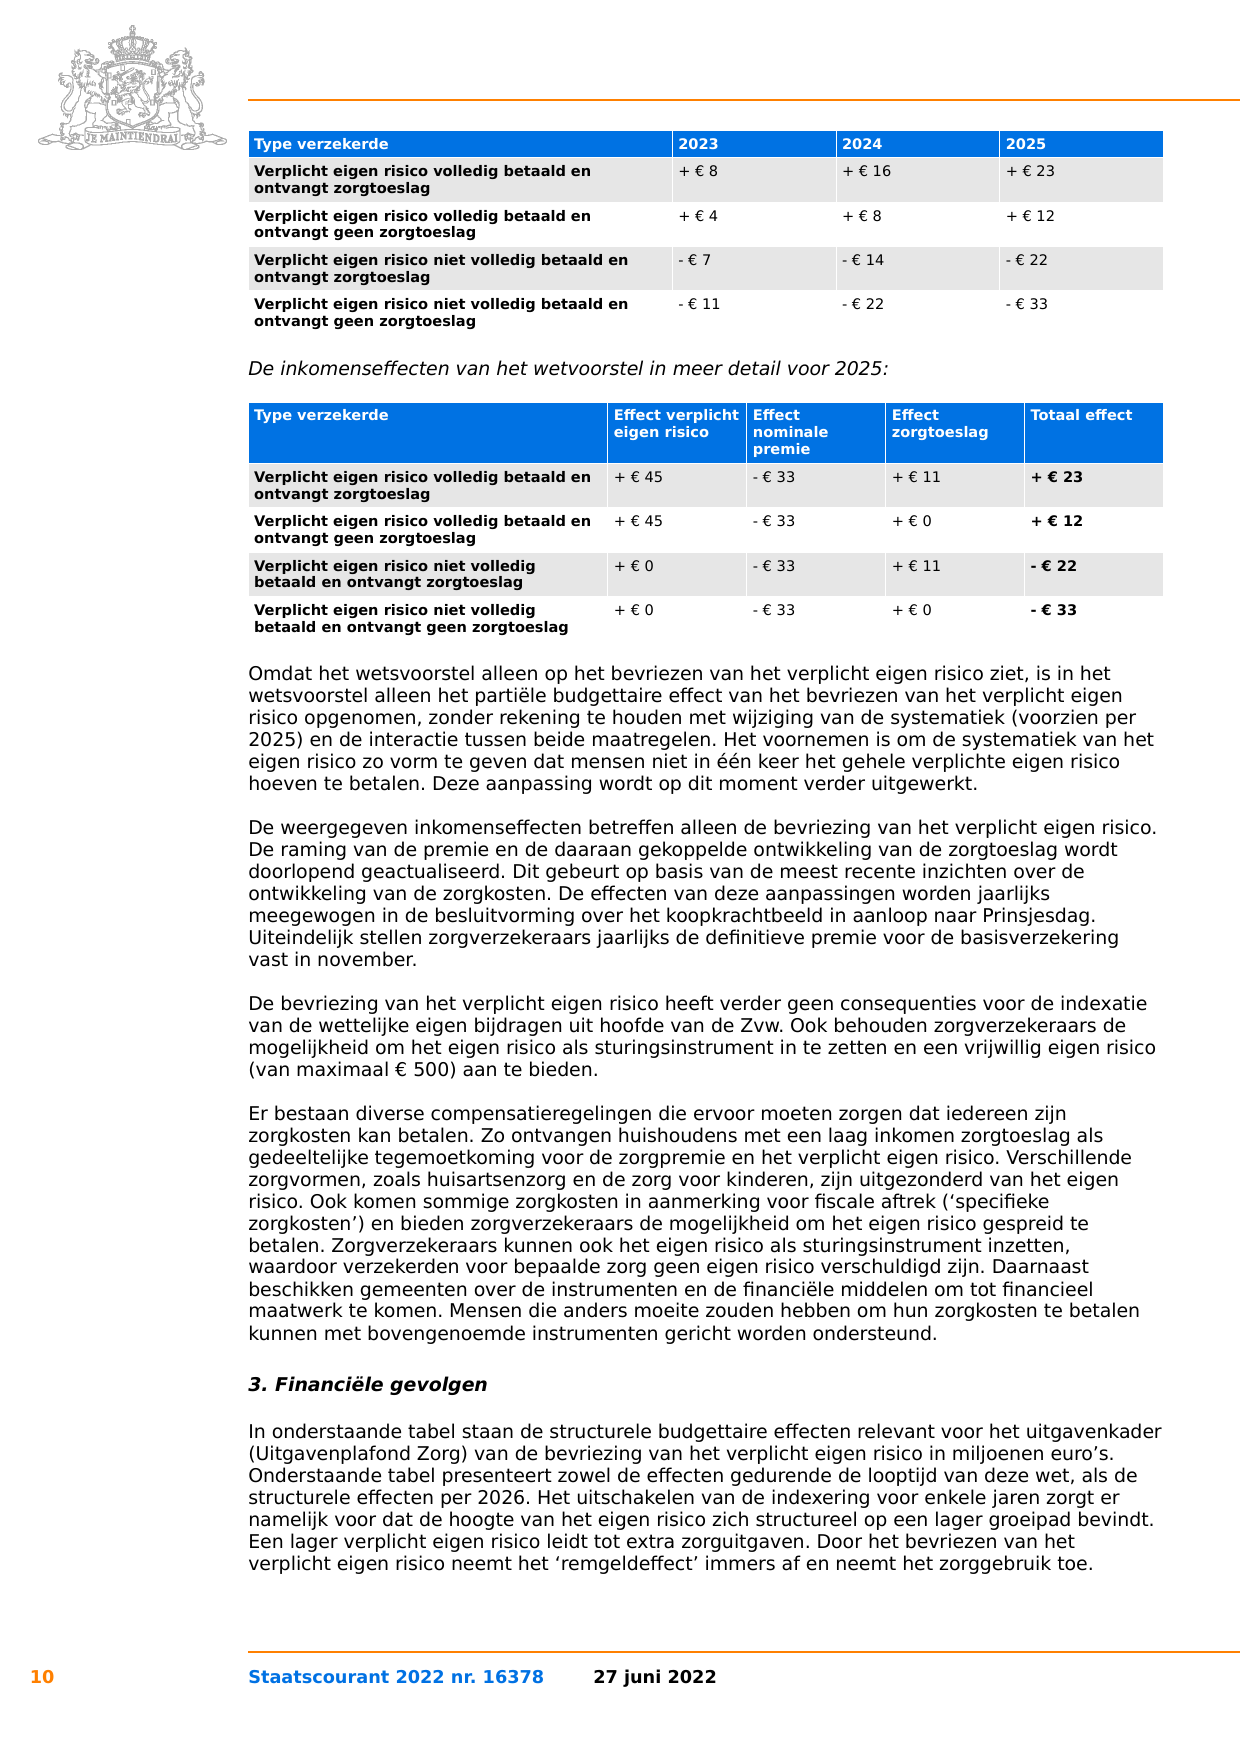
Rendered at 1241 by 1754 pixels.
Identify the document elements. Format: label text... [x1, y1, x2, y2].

table_cell Verplicht eigen risico volledig betaald en ontvangt geen zorgtoeslag [249, 203, 672, 246]
text De bevriezing van het verplicht eigen risico heeft verder geen consequenties voor de indexatie van de wettelijke eigen bijdragen uit hoofde van de Zvw. Ook behouden zorgverzekeraars de mogelijkheid om het eigen risico als sturingsinstrument in te zetten en een vrijwillig eigen risico (van maximaal € 500) aan te bieden. [248, 993, 1163, 1081]
table_cell + € 12 [1000, 203, 1163, 246]
text De weergegeven inkomenseffecten betreffen alleen de bevriezing van het verplicht eigen risico. De raming van de premie en de daaraan gekoppelde ontwikkeling van de zorgtoeslag wordt doorlopend geactualiseerd. Dit gebeurt op basis van de meest recente inzichten over de ontwikkeling van de zorgkosten. De effecten van deze aanpassingen worden jaarlijks meegewogen in de besluitvorming over het koopkrachtbeeld in aanloop naar Prinsjesdag. Uiteindelijk stellen zorgverzekeraars jaarlijks de definitieve premie voor de basisverzekering vast in november. [248, 817, 1163, 971]
table_cell + € 8 [673, 158, 836, 202]
table_cell + € 45 [608, 508, 746, 552]
table_cell Verplicht eigen risico volledig betaald en ontvangt geen zorgtoeslag [249, 508, 607, 552]
table_cell Verplicht eigen risico niet volledig betaald en ontvangt zorgtoeslag [249, 553, 607, 596]
table_cell - € 11 [673, 291, 836, 335]
table_header Effect zorgtoeslag [886, 403, 1024, 463]
table_cell - € 22 [1025, 553, 1163, 596]
text Omdat het wetsvoorstel alleen op het bevriezen van het verplicht eigen risico ziet, is in het wetsvoorstel alleen het partiële budgettaire effect van het bevriezen van het verplicht eigen risico opgenomen, zonder rekening te houden met wijziging van de systematiek (voorzien per 2025) en de interactie tussen beide maatregelen. Het voornemen is om de systematiek van het eigen risico zo vorm te geven dat mensen niet in één keer het gehele verplichte eigen risico hoeven te betalen. Deze aanpassing wordt op dit moment verder uitgewerkt. [248, 663, 1163, 795]
subtitle 3. Financiële gevolgen [248, 1374, 1163, 1396]
table_cell - € 33 [747, 553, 885, 596]
table_cell - € 22 [837, 291, 999, 335]
table_header 2025 [1000, 131, 1163, 157]
text De inkomenseffecten van het wetvoorstel in meer detail voor 2025: [248, 358, 1163, 380]
table_cell Verplicht eigen risico niet volledig betaald en ontvangt geen zorgtoeslag [249, 291, 672, 335]
table_cell + € 23 [1025, 464, 1163, 507]
table_cell + € 12 [1025, 508, 1163, 552]
text In onderstaande tabel staan de structurele budgettaire effecten relevant voor het uitgavenkader (Uitgavenplafond Zorg) van de bevriezing van het verplicht eigen risico in miljoenen euro’s. Onderstaande tabel presenteert zowel de effecten gedurende de looptijd van deze wet, als de structurele effecten per 2026. Het uitschakelen van de indexering voor enkele jaren zorgt er namelijk voor dat de hoogte van het eigen risico zich structureel op een lager groeipad bevindt. Een lager verplicht eigen risico leidt tot extra zorguitgaven. Door het bevriezen van het verplicht eigen risico neemt het ‘remgeldeffect’ immers af en neemt het zorggebruik toe. [248, 1421, 1163, 1575]
table_cell + € 0 [886, 508, 1024, 552]
table_cell + € 11 [886, 464, 1024, 507]
table_cell - € 7 [673, 247, 836, 290]
table_cell - € 33 [747, 508, 885, 552]
table_cell - € 22 [1000, 247, 1163, 290]
table_header Effect nominale premie [747, 403, 885, 463]
table_cell - € 33 [747, 464, 885, 507]
table_header 2024 [837, 131, 999, 157]
table_header 2023 [673, 131, 836, 157]
table_header Type verzekerde [249, 403, 607, 463]
picture [38, 25, 227, 150]
table_cell - € 33 [747, 597, 885, 640]
table_cell Verplicht eigen risico volledig betaald en ontvangt zorgtoeslag [249, 158, 672, 202]
table_header Type verzekerde [249, 131, 672, 157]
table_cell + € 0 [608, 597, 746, 640]
table_header Totaal effect [1025, 403, 1163, 463]
table_cell Verplicht eigen risico niet volledig betaald en ontvangt geen zorgtoeslag [249, 597, 607, 640]
table_cell + € 45 [608, 464, 746, 507]
table_cell + € 16 [837, 158, 999, 202]
table_cell + € 11 [886, 553, 1024, 596]
table_cell - € 33 [1000, 291, 1163, 335]
table_cell - € 14 [837, 247, 999, 290]
table_header Effect verplicht eigen risico [608, 403, 746, 463]
table_cell + € 23 [1000, 158, 1163, 202]
text Er bestaan diverse compensatieregelingen die ervoor moeten zorgen dat iedereen zijn zorgkosten kan betalen. Zo ontvangen huishoudens met een laag inkomen zorgtoeslag als gedeeltelijke tegemoetkoming voor de zorgpremie en het verplicht eigen risico. Verschillende zorgvormen, zoals huisartsenzorg en de zorg voor kinderen, zijn uitgezonderd van het eigen risico. Ook komen sommige zorgkosten in aanmerking voor fiscale aftrek (‘specifieke zorgkosten’) en bieden zorgverzekeraars de mogelijkheid om het eigen risico gespreid te betalen. Zorgverzekeraars kunnen ook het eigen risico als sturingsinstrument inzetten, waardoor verzekerden voor bepaalde zorg geen eigen risico verschuldigd zijn. Daarnaast beschikken gemeenten over de instrumenten en de financiële middelen om tot financieel maatwerk te komen. Mensen die anders moeite zouden hebben om hun zorgkosten te betalen kunnen met bovengenoemde instrumenten gericht worden ondersteund. [248, 1103, 1163, 1344]
table_cell + € 4 [673, 203, 836, 246]
table_cell + € 8 [837, 203, 999, 246]
table_cell + € 0 [608, 553, 746, 596]
table_cell + € 0 [886, 597, 1024, 640]
table_cell Verplicht eigen risico volledig betaald en ontvangt zorgtoeslag [249, 464, 607, 507]
table_cell Verplicht eigen risico niet volledig betaald en ontvangt zorgtoeslag [249, 247, 672, 290]
table_cell - € 33 [1025, 597, 1163, 640]
